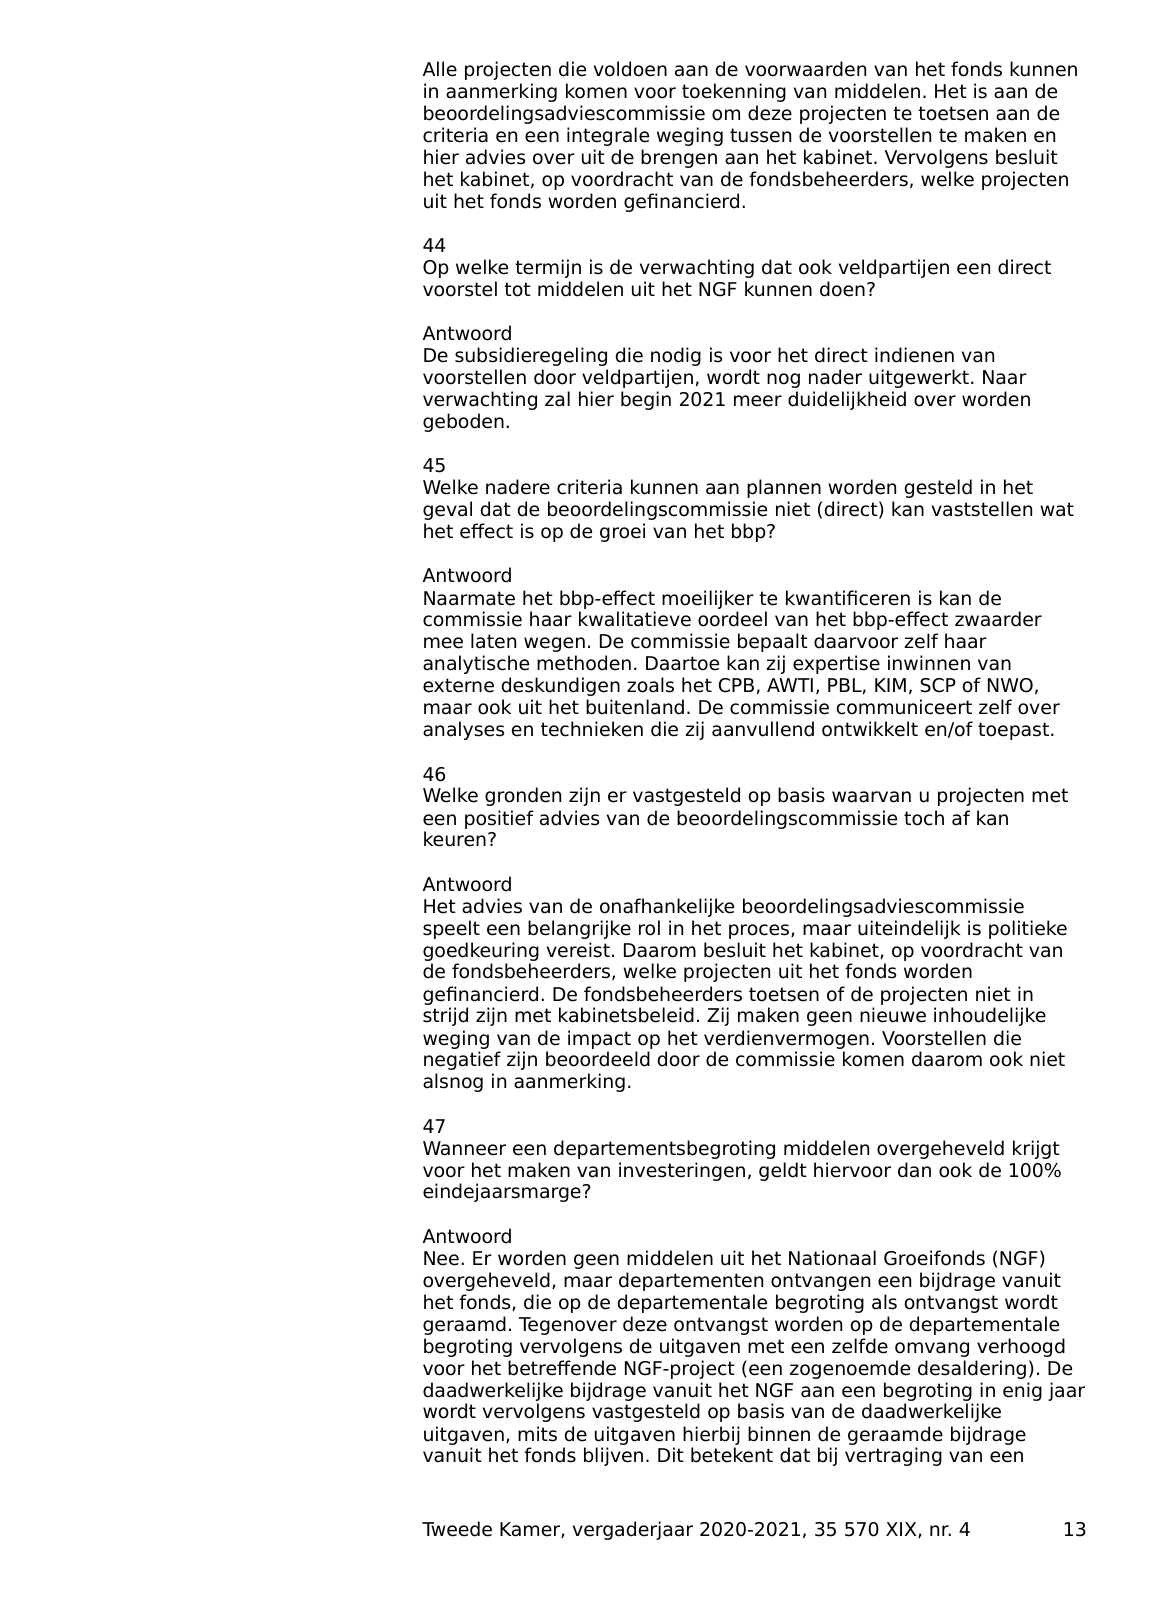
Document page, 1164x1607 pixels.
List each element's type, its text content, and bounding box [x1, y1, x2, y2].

text 45 [422, 455, 1087, 477]
text Wanneer een departementsbegroting middelen overgeheveld krijgt voor het maken van investeringen, geldt hiervoor dan ook de 100% eindejaarsmarge? [422, 1137, 1087, 1203]
text Op welke termijn is de verwachting dat ook veldpartijen een direct voorstel tot middelen uit het NGF kunnen doen? [422, 257, 1087, 301]
text Naarmate het bbp-effect moeilijker te kwantificeren is kan de commissie haar kwalitatieve oordeel van het bbp-effect zwaarder mee laten wegen. De commissie bepaalt daarvoor zelf haar analytische methoden. Daartoe kan zij expertise inwinnen van externe deskundigen zoals het CPB, AWTI, PBL, KIM, SCP of NWO, maar ook uit het buitenland. De commissie communiceert zelf over analyses en technieken die zij aanvullend ontwikkelt en/of toepast. [422, 587, 1087, 741]
text Antwoord [422, 565, 1087, 587]
text Welke gronden zijn er vastgesteld op basis waarvan u projecten met een positief advies van de beoordelingscommissie toch af kan keuren? [422, 785, 1087, 851]
text Nee. Er worden geen middelen uit het Nationaal Groeifonds (NGF) overgeheveld, maar departementen ontvangen een bijdrage vanuit het fonds, die op de departementale begroting als ontvangst wordt geraamd. Tegenover deze ontvangst worden op de departementale begroting vervolgens de uitgaven met een zelfde omvang verhoogd voor het betreffende NGF-project (een zogenoemde desaldering). De daadwerkelijke bijdrage vanuit het NGF aan een begroting in enig jaar wordt vervolgens vastgesteld op basis van de daadwerkelijke uitgaven, mits de uitgaven hierbij binnen de geraamde bijdrage vanuit het fonds blijven. Dit betekent dat bij vertraging van een [422, 1248, 1087, 1467]
text Welke nadere criteria kunnen aan plannen worden gesteld in het geval dat de beoordelingscommissie niet (direct) kan vaststellen wat het effect is op de groei van het bbp? [422, 477, 1087, 543]
text Antwoord [422, 873, 1087, 896]
text 46 [422, 763, 1087, 785]
text 44 [422, 235, 1087, 257]
text Alle projecten die voldoen aan de voorwaarden van het fonds kunnen in aanmerking komen voor toekenning van middelen. Het is aan de beoordelingsadviescommissie om deze projecten te toetsen aan de criteria en een integrale weging tussen de voorstellen te maken en hier advies over uit de brengen aan het kabinet. Vervolgens besluit het kabinet, op voordracht van de fondsbeheerders, welke projecten uit het fonds worden gefinancierd. [422, 59, 1087, 213]
text Antwoord [422, 323, 1087, 345]
text 47 [422, 1116, 1087, 1137]
text De subsidieregeling die nodig is voor het direct indienen van voorstellen door veldpartijen, wordt nog nader uitgewerkt. Naar verwachting zal hier begin 2021 meer duidelijkheid over worden geboden. [422, 345, 1087, 433]
text Antwoord [422, 1226, 1087, 1248]
text Het advies van de onafhankelijke beoordelingsadviescommissie speelt een belangrijke rol in het proces, maar uiteindelijk is politieke goedkeuring vereist. Daarom besluit het kabinet, op voordracht van de fondsbeheerders, welke projecten uit het fonds worden gefinancierd. De fondsbeheerders toetsen of de projecten niet in strijd zijn met kabinetsbeleid. Zij maken geen nieuwe inhoudelijke weging van de impact op het verdienvermogen. Voorstellen die negatief zijn beoordeeld door de commissie komen daarom ook niet alsnog in aanmerking. [422, 896, 1087, 1093]
